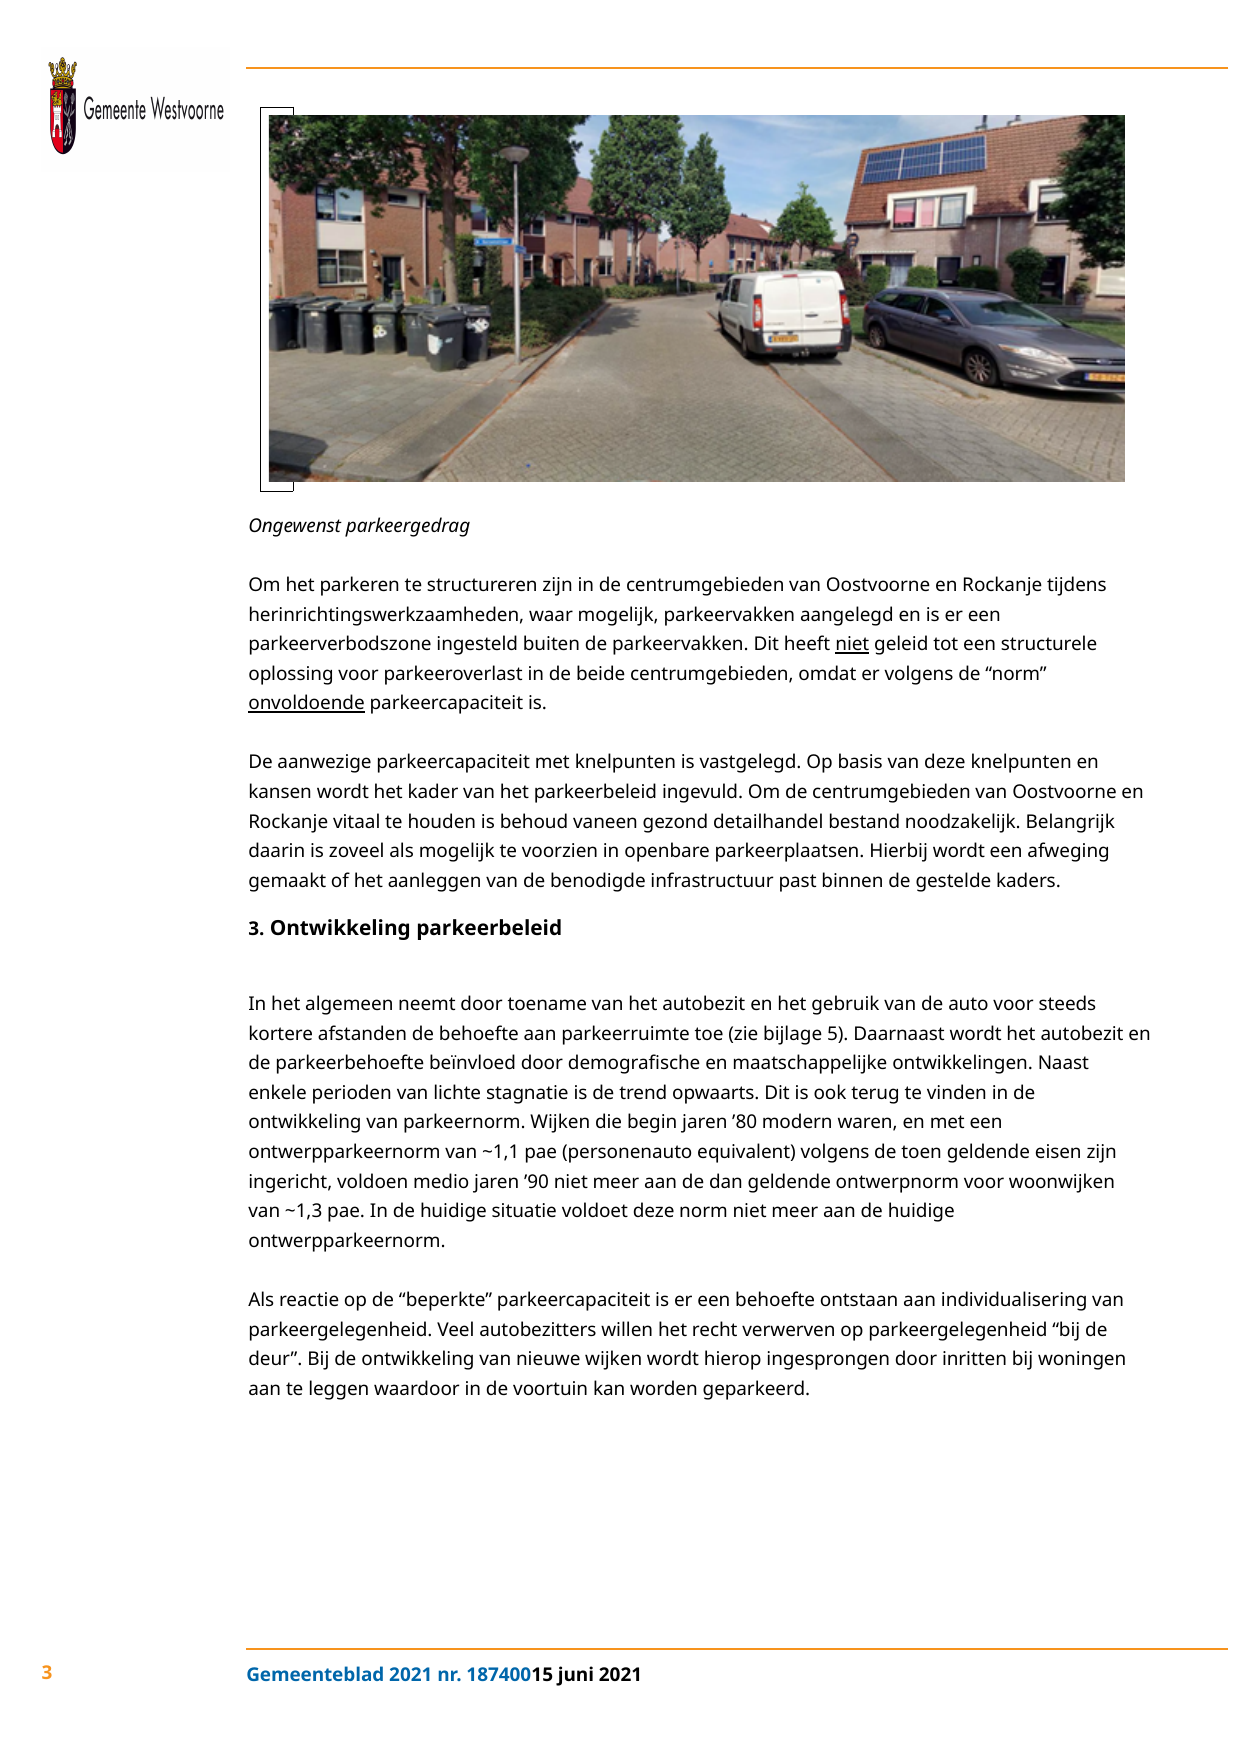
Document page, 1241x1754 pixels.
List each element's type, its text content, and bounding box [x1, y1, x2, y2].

text 3. Ontwikkeling parkeerbeleid [248, 913, 1152, 941]
text Als reactie op de “beperkte” parkeercapaciteit is er een behoefte ontstaan aan individualisering van parkeergelegenheid. Veel autobezitters willen het recht verwerven op parkeergelegenheid “bij de deur”. Bij de ontwikkeling van nieuwe wijken wordt hierop ingesprongen door inritten bij woningen aan te leggen waardoor in de voortuin kan worden geparkeerd. [248, 1286, 1152, 1401]
text Ongewenst parkeergedrag [248, 512, 1152, 538]
picture [268, 115, 1125, 482]
text In het algemeen neemt door toename van het autobezit en het gebruik van de auto voor steeds kortere afstanden de behoefte aan parkeerruimte toe (zie bijlage 5). Daarnaast wordt het autobezit en de parkeerbehoefte beïnvloed door demografische en maatschappelijke ontwikkelingen. Naast enkele perioden van lichte stagnatie is de trend opwaarts. Dit is ook terug te vinden in de ontwikkeling van parkeernorm. Wijken die begin jaren ’80 modern waren, en met een ontwerpparkeernorm van ~1,1 pae (personenauto equivalent) volgens de toen geldende eisen zijn ingericht, voldoen medio jaren ’90 niet meer aan de dan geldende ontwerpnorm voor woonwijken van ~1,3 pae. In de huidige situatie voldoet deze norm niet meer aan de huidige ontwerpparkeernorm. [248, 990, 1152, 1253]
text De aanwezige parkeercapaciteit met knelpunten is vastgelegd. Op basis van deze knelpunten en kansen wordt het kader van het parkeerbeleid ingevuld. Om de centrumgebieden van Oostvoorne en Rockanje vitaal te houden is behoud vaneen gezond detailhandel bestand noodzakelijk. Belangrijk daarin is zoveel als mogelijk te voorzien in openbare parkeerplaatsen. Hierbij wordt een afweging gemaakt of het aanleggen van de benodigde infrastructuur past binnen de gestelde kaders. [248, 749, 1152, 893]
text Om het parkeren te structureren zijn in de centrumgebieden van Oostvoorne en Rockanje tijdens herinrichtingswerkzaamheden, waar mogelijk, parkeervakken aangelegd en is er een parkeerverbodszone ingesteld buiten de parkeervakken. Dit heeft niet geleid tot een structurele oplossing voor parkeeroverlast in de beide centrumgebieden, omdat er volgens de “norm” onvoldoende parkeercapaciteit is. [248, 571, 1152, 715]
picture [41, 47, 231, 172]
